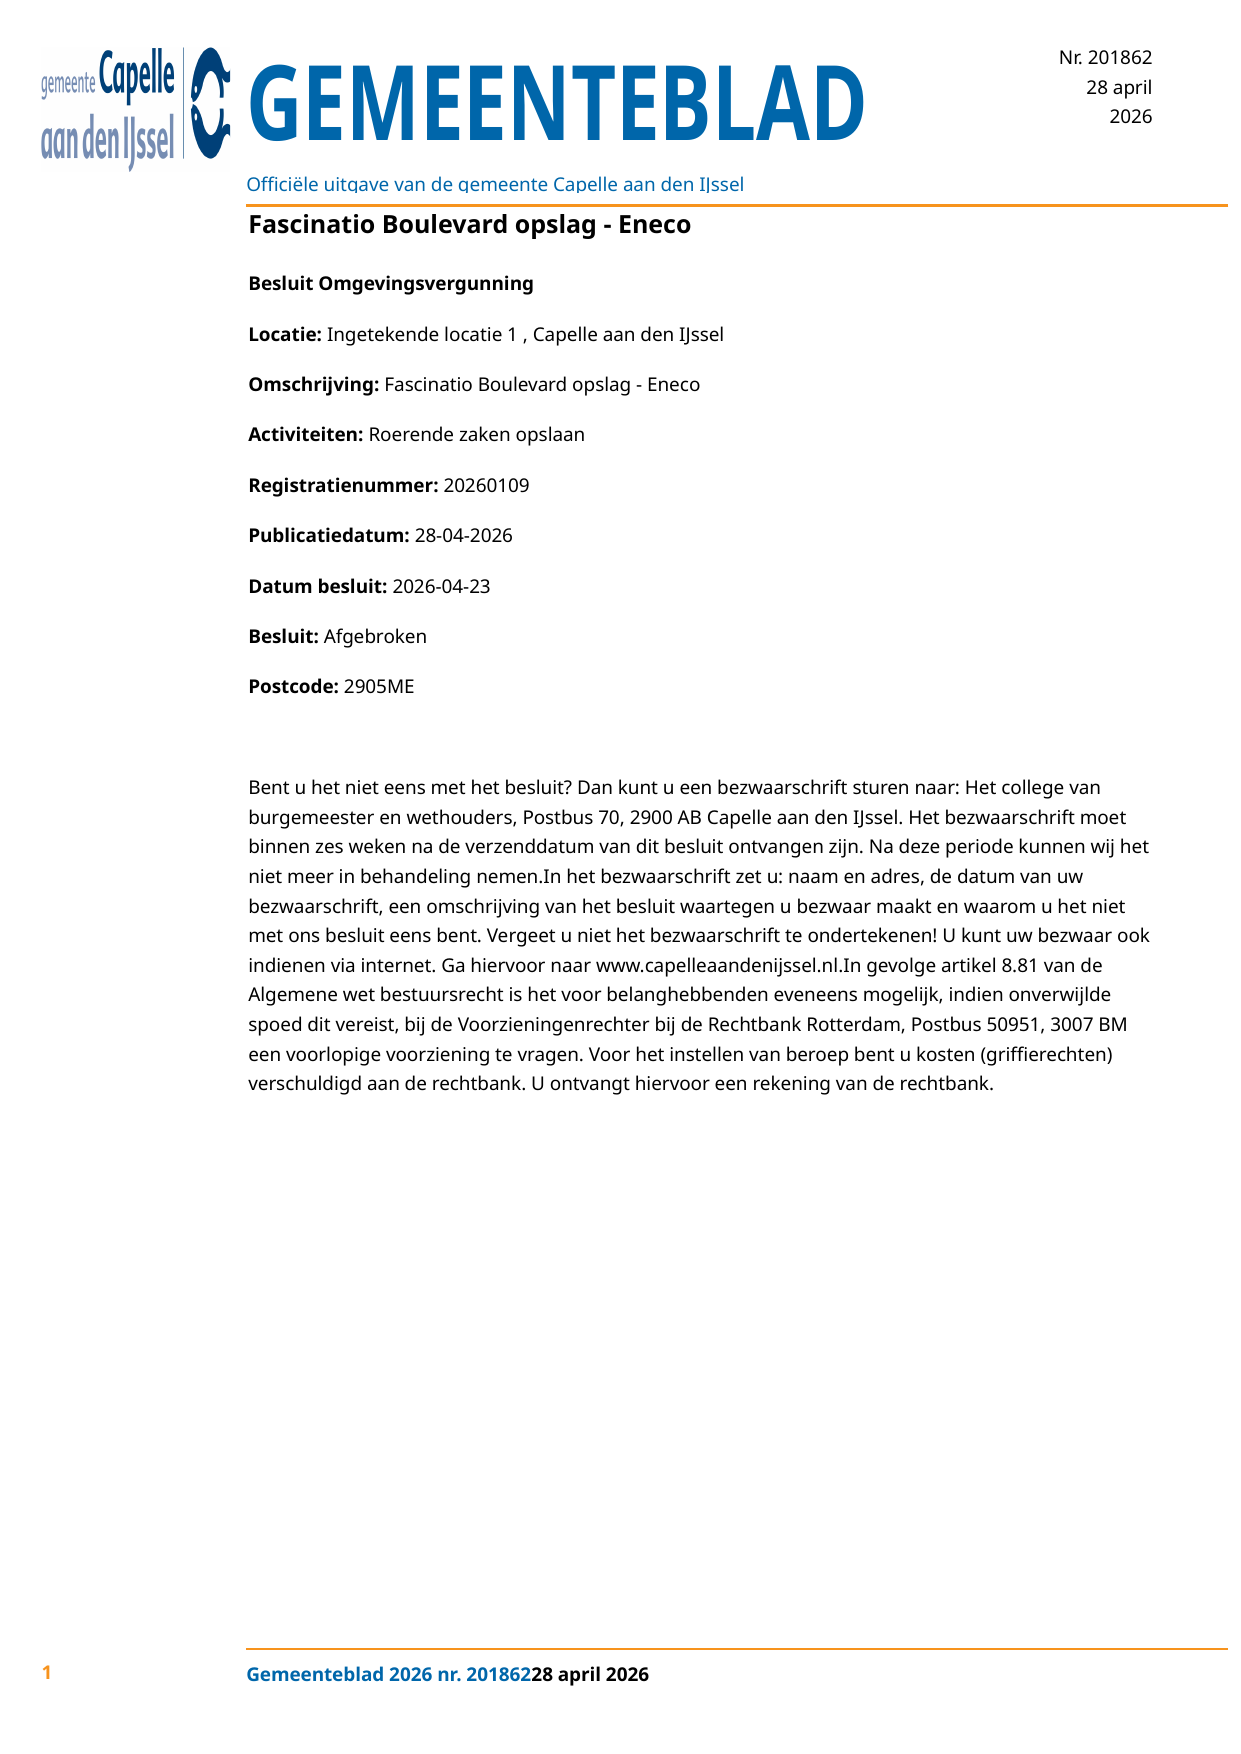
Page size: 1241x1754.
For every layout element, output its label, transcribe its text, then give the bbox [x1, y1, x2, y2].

text Activiteiten: Roerende zaken opslaan [248, 422, 1152, 447]
picture [41, 47, 231, 172]
text Besluit Omgevingsvergunning [248, 270, 1152, 296]
text Datum besluit: 2026-04-23 [248, 573, 1152, 598]
text Besluit: Afgebroken [248, 623, 1152, 649]
text Publicatiedatum: 28-04-2026 [248, 522, 1152, 548]
text Omschrijving: Fascinatio Boulevard opslag - Eneco [248, 371, 1152, 397]
text Bent u het niet eens met het besluit? Dan kunt u een bezwaarschrift sturen naar: Het college van burgemeester en wethouders, Postbus 70, 2900 AB Capelle aan den IJssel. Het bezwaarschrift moet binnen zes weken na de verzenddatum van dit besluit ontvangen zijn. Na deze periode kunnen wij het niet meer in behandeling nemen.In het bezwaarschrift zet u: naam en adres, de datum van uw bezwaarschrift, een omschrijving van het besluit waartegen u bezwaar maakt en waarom u het niet met ons besluit eens bent. Vergeet u niet het bezwaarschrift te ondertekenen! U kunt uw bezwaar ook indienen via internet. Ga hiervoor naar www.capelleaandenijssel.nl.In gevolge artikel 8.81 van de Algemene wet bestuursrecht is het voor belanghebbenden eveneens mogelijk, indien onverwijlde spoed dit vereist, bij de Voorzieningenrechter bij de Rechtbank Rotterdam, Postbus 50951, 3007 BM een voorlopige voorziening te vragen. Voor het instellen van beroep bent u kosten (griffierechten) verschuldigd aan de rechtbank. U ontvangt hiervoor een rekening van de rechtbank. [248, 774, 1152, 1096]
text Postcode: 2905ME [248, 674, 1152, 699]
text Fascinatio Boulevard opslag - Eneco [248, 207, 1152, 241]
text Registratienummer: 20260109 [248, 472, 1152, 498]
text Locatie: Ingetekende locatie 1 , Capelle aan den IJssel [248, 321, 1152, 346]
